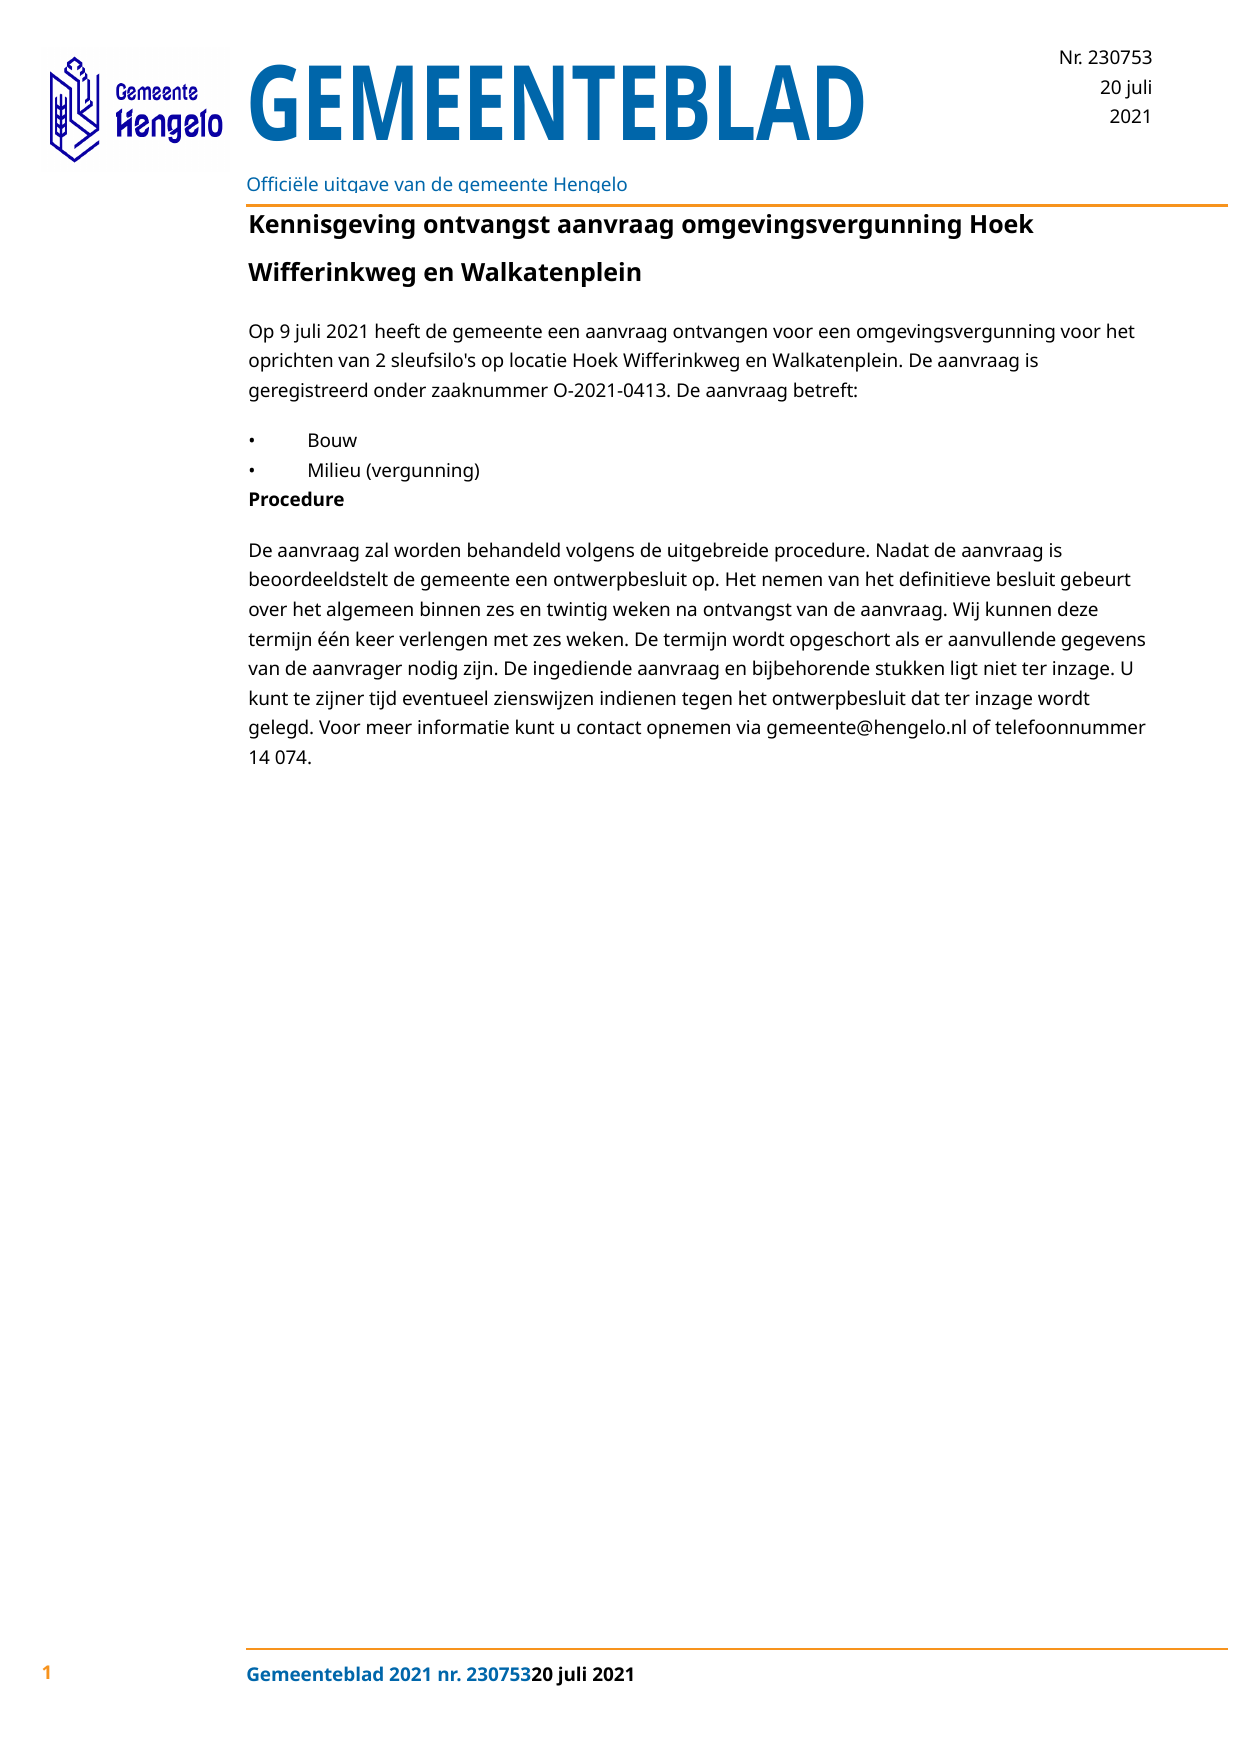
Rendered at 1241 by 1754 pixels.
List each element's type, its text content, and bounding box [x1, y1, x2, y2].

text Kennisgeving ontvangst aanvraag omgevingsvergunning Hoek Wifferinkweg en Walkatenplein [248, 207, 1152, 288]
text De aanvraag zal worden behandeld volgens de uitgebreide procedure. Nadat de aanvraag is beoordeeldstelt de gemeente een ontwerpbesluit op. Het nemen van het definitieve besluit gebeurt over het algemeen binnen zes en twintig weken na ontvangst van de aanvraag. Wij kunnen deze termijn één keer verlengen met zes weken. De termijn wordt opgeschort als er aanvullende gegevens van de aanvrager nodig zijn. De ingediende aanvraag en bijbehorende stukken ligt niet ter inzage. U kunt te zijner tijd eventueel zienswijzen indienen tegen het ontwerpbesluit dat ter inzage wordt gelegd. Voor meer informatie kunt u contact opnemen via gemeente@hengelo.nl of telefoonnummer 14 074. [248, 537, 1152, 770]
text Op 9 juli 2021 heeft de gemeente een aanvraag ontvangen voor een omgevingsvergunning voor het oprichten van 2 sleufsilo's op locatie Hoek Wifferinkweg en Walkatenplein. De aanvraag is geregistreerd onder zaaknummer O-2021-0413. De aanvraag betreft: [248, 318, 1152, 403]
list Bouw [248, 427, 1152, 453]
text Procedure [248, 487, 1152, 512]
list Milieu (vergunning) [248, 457, 1152, 483]
picture [41, 47, 231, 172]
